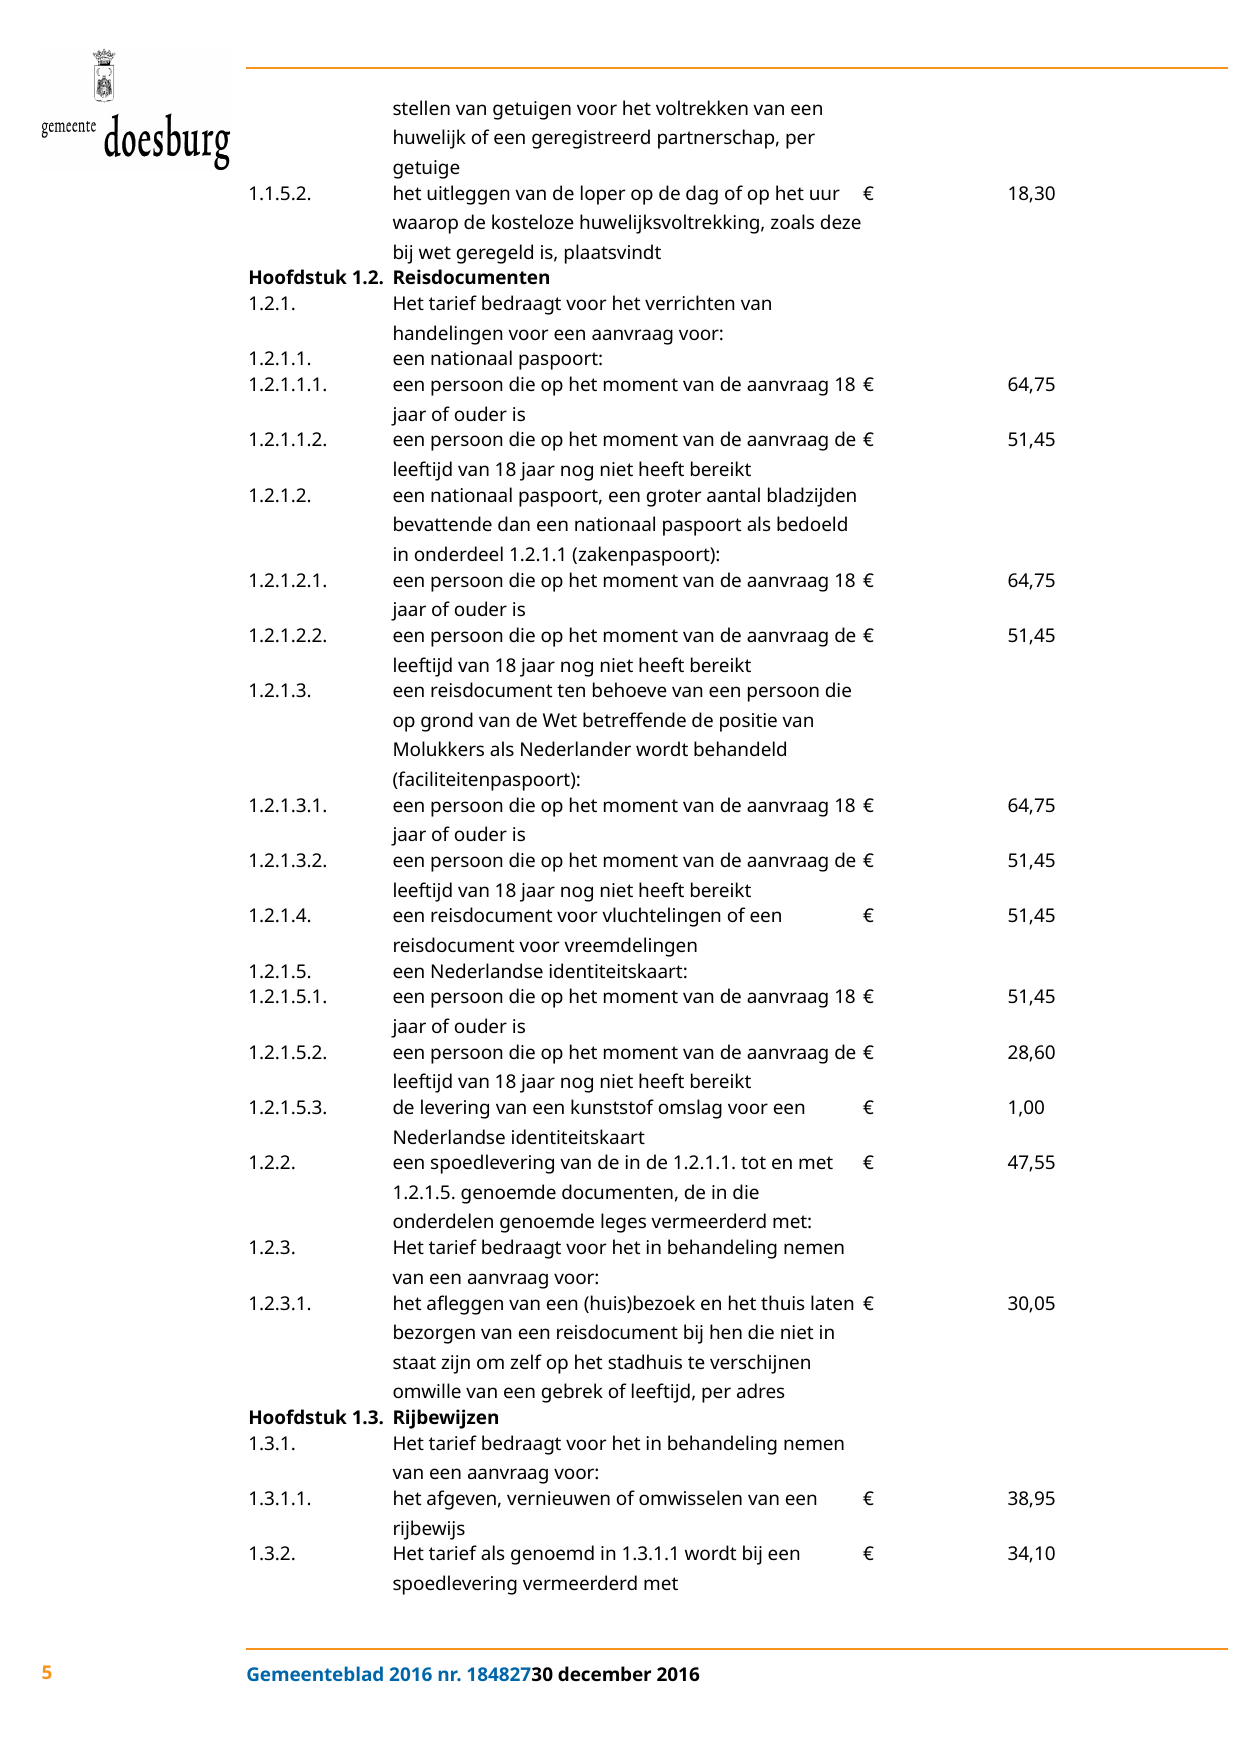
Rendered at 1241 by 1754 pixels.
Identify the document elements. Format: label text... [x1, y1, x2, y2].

table_cell 51,45 [1007, 903, 1152, 958]
table_cell [863, 1235, 1007, 1290]
table_cell Rijbewijzen [392, 1404, 863, 1430]
table_cell het uitleggen van de loper op de dag of op het uur waarop de kosteloze huwelijksvoltrekking, zoals deze bij wet geregeld is, plaatsvindt [392, 180, 863, 264]
table_cell € [863, 792, 1007, 847]
table_cell 1.2.1.3.2. [248, 847, 392, 903]
table_cell [863, 95, 1007, 180]
table_cell € [863, 371, 1007, 427]
table_cell [1007, 346, 1152, 371]
table_cell 1.2.1.2. [248, 482, 392, 567]
table_cell € [863, 984, 1007, 1039]
table_cell een persoon die op het moment van de aanvraag de leeftijd van 18 jaar nog niet heeft bereikt [392, 1039, 863, 1094]
table_cell Het tarief als genoemd in 1.3.1.1 wordt bij een spoedlevering vermeerderd met [392, 1541, 863, 1596]
table_cell 64,75 [1007, 371, 1152, 427]
table_cell 1.2.1.5. [248, 958, 392, 984]
table_cell 1.2.1.2.2. [248, 622, 392, 677]
table_cell een persoon die op het moment van de aanvraag 18 jaar of ouder is [392, 371, 863, 427]
table_cell € [863, 1150, 1007, 1234]
table_cell 28,60 [1007, 1039, 1152, 1094]
table_cell [863, 482, 1007, 567]
table_cell 1.2.1.1.2. [248, 427, 392, 482]
table_cell [1007, 678, 1152, 792]
table_cell een reisdocument voor vluchtelingen of een reisdocument voor vreemdelingen [392, 903, 863, 958]
table_cell 34,10 [1007, 1541, 1152, 1596]
table_cell [1007, 265, 1152, 290]
table_cell een persoon die op het moment van de aanvraag 18 jaar of ouder is [392, 567, 863, 622]
table_cell Hoofdstuk 1.2. [248, 265, 392, 290]
table_cell € [863, 427, 1007, 482]
table_cell 1,00 [1007, 1094, 1152, 1149]
table_cell 1.2.1.4. [248, 903, 392, 958]
table_cell [1007, 1235, 1152, 1290]
table_cell € [863, 847, 1007, 903]
table_cell 64,75 [1007, 792, 1152, 847]
table_cell 51,45 [1007, 984, 1152, 1039]
table_cell 30,05 [1007, 1290, 1152, 1404]
table_cell 1.2.1.1.1. [248, 371, 392, 427]
table_cell 1.3.2. [248, 1541, 392, 1596]
table_cell 1.2.1.3. [248, 678, 392, 792]
table_cell [1007, 1430, 1152, 1485]
table_cell het afleggen van een (huis)bezoek en het thuis laten bezorgen van een reisdocument bij hen die niet in staat zijn om zelf op het stadhuis te verschijnen omwille van een gebrek of leeftijd, per adres [392, 1290, 863, 1404]
table_cell Het tarief bedraagt voor het in behandeling nemen van een aanvraag voor: [392, 1430, 863, 1485]
table_cell 1.3.1.1. [248, 1485, 392, 1541]
table_cell stellen van getuigen voor het voltrekken van een huwelijk of een geregistreerd partnerschap, per getuige [392, 95, 863, 180]
table_cell Het tarief bedraagt voor het verrichten van handelingen voor een aanvraag voor: [392, 290, 863, 346]
table_cell [863, 958, 1007, 984]
table_cell 1.3.1. [248, 1430, 392, 1485]
table_cell [1007, 290, 1152, 346]
picture [41, 47, 231, 172]
table_cell [1007, 1404, 1152, 1430]
table_cell [248, 95, 392, 180]
table_cell een persoon die op het moment van de aanvraag de leeftijd van 18 jaar nog niet heeft bereikt [392, 427, 863, 482]
table_cell € [863, 1290, 1007, 1404]
table_cell 18,30 [1007, 180, 1152, 264]
table_cell 1.2.1. [248, 290, 392, 346]
table_cell € [863, 1485, 1007, 1541]
table_cell [1007, 95, 1152, 180]
table_cell 51,45 [1007, 847, 1152, 903]
table_cell 1.1.5.2. [248, 180, 392, 264]
table_cell [863, 290, 1007, 346]
table_cell een nationaal paspoort: [392, 346, 863, 371]
table_cell € [863, 1094, 1007, 1149]
table_cell een persoon die op het moment van de aanvraag de leeftijd van 18 jaar nog niet heeft bereikt [392, 622, 863, 677]
table_cell € [863, 1039, 1007, 1094]
table_cell de levering van een kunststof omslag voor een Nederlandse identiteitskaart [392, 1094, 863, 1149]
table_cell een spoedlevering van de in de 1.2.1.1. tot en met 1.2.1.5. genoemde documenten, de in die onderdelen genoemde leges vermeerderd met: [392, 1150, 863, 1234]
table_cell een persoon die op het moment van de aanvraag 18 jaar of ouder is [392, 792, 863, 847]
table_cell [1007, 958, 1152, 984]
table_cell 1.2.1.5.2. [248, 1039, 392, 1094]
table_cell [863, 1430, 1007, 1485]
table_cell 1.2.3.1. [248, 1290, 392, 1404]
table_cell 51,45 [1007, 427, 1152, 482]
table_cell 38,95 [1007, 1485, 1152, 1541]
table_cell het afgeven, vernieuwen of omwisselen van een rijbewijs [392, 1485, 863, 1541]
table_cell [863, 346, 1007, 371]
table_cell een nationaal paspoort, een groter aantal bladzijden bevattende dan een nationaal paspoort als bedoeld in onderdeel 1.2.1.1 (zakenpaspoort): [392, 482, 863, 567]
table_cell 1.2.1.2.1. [248, 567, 392, 622]
table_cell 1.2.1.5.3. [248, 1094, 392, 1149]
table_cell [863, 265, 1007, 290]
table_cell een Nederlandse identiteitskaart: [392, 958, 863, 984]
table_cell € [863, 180, 1007, 264]
table_cell 1.2.1.1. [248, 346, 392, 371]
table_cell 64,75 [1007, 567, 1152, 622]
table_cell 51,45 [1007, 622, 1152, 677]
table_cell een persoon die op het moment van de aanvraag de leeftijd van 18 jaar nog niet heeft bereikt [392, 847, 863, 903]
table_cell € [863, 1541, 1007, 1596]
table_cell [1007, 482, 1152, 567]
table_cell een reisdocument ten behoeve van een persoon die op grond van de Wet betreffende de positie van Molukkers als Nederlander wordt behandeld (faciliteitenpaspoort): [392, 678, 863, 792]
table_cell [863, 1404, 1007, 1430]
table_cell een persoon die op het moment van de aanvraag 18 jaar of ouder is [392, 984, 863, 1039]
table_cell Hoofdstuk 1.3. [248, 1404, 392, 1430]
table_cell 47,55 [1007, 1150, 1152, 1234]
table_cell [863, 678, 1007, 792]
table_cell € [863, 567, 1007, 622]
table_cell 1.2.1.5.1. [248, 984, 392, 1039]
table_cell € [863, 903, 1007, 958]
table_cell € [863, 622, 1007, 677]
table_cell Reisdocumenten [392, 265, 863, 290]
table_cell 1.2.3. [248, 1235, 392, 1290]
table_cell 1.2.1.3.1. [248, 792, 392, 847]
table_cell 1.2.2. [248, 1150, 392, 1234]
table_cell Het tarief bedraagt voor het in behandeling nemen van een aanvraag voor: [392, 1235, 863, 1290]
